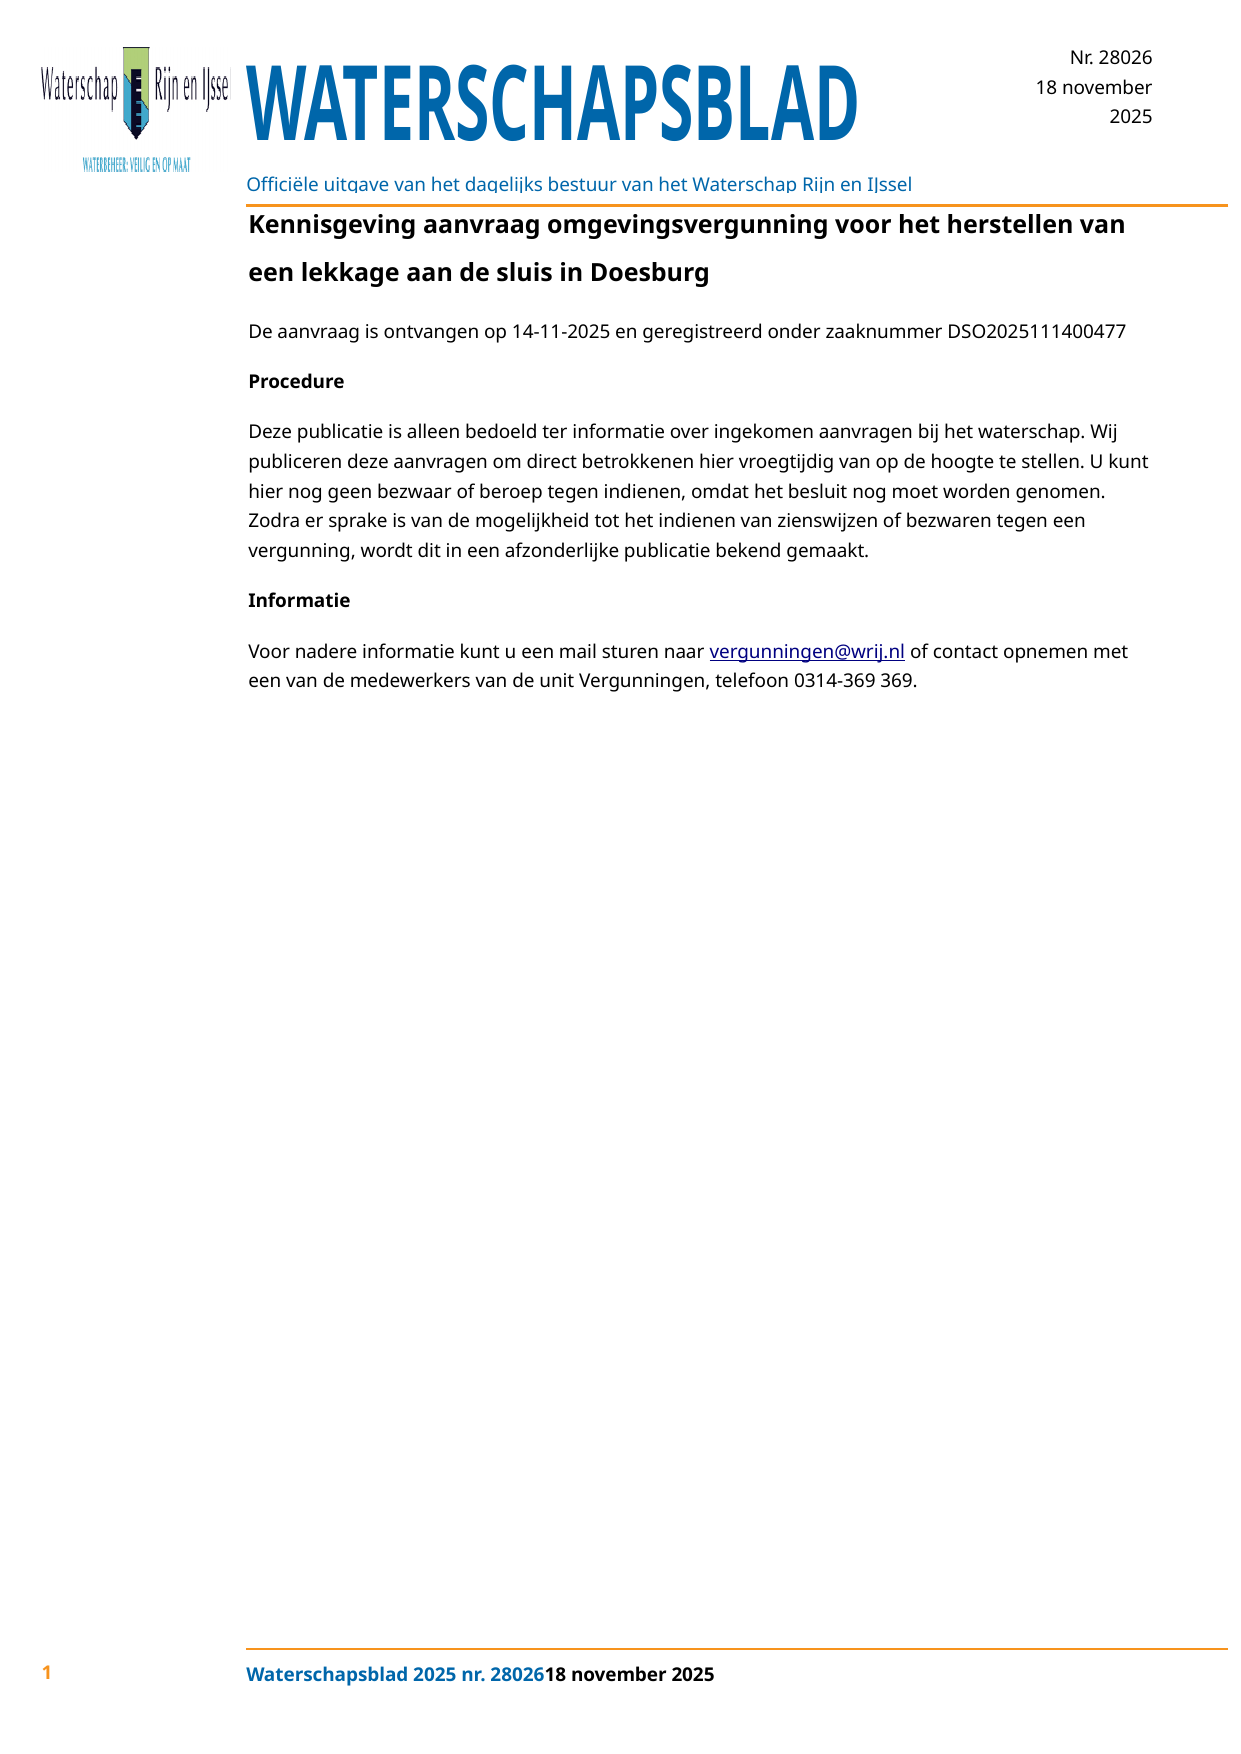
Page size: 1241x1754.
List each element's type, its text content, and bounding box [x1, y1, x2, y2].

text Kennisgeving aanvraag omgevingsvergunning voor het herstellen van een lekkage aan de sluis in Doesburg [248, 207, 1152, 288]
text Deze publicatie is alleen bedoeld ter informatie over ingekomen aanvragen bij het waterschap. Wij publiceren deze aanvragen om direct betrokkenen hier vroegtijdig van op de hoogte te stellen. U kunt hier nog geen bezwaar of beroep tegen indienen, omdat het besluit nog moet worden genomen. Zodra er sprake is van de mogelijkheid tot het indienen van zienswijzen of bezwaren tegen een vergunning, wordt dit in een afzonderlijke publicatie bekend gemaakt. [248, 419, 1152, 563]
picture [41, 47, 231, 172]
text Informatie [248, 587, 1152, 613]
text Voor nadere informatie kunt u een mail sturen naar vergunningen@wrij.nl of contact opnemen met een van de medewerkers van de unit Vergunningen, telefoon 0314-369 369. [248, 638, 1152, 693]
text De aanvraag is ontvangen op 14-11-2025 en geregistreerd onder zaaknummer DSO2025111400477 [248, 318, 1152, 344]
text Procedure [248, 368, 1152, 394]
